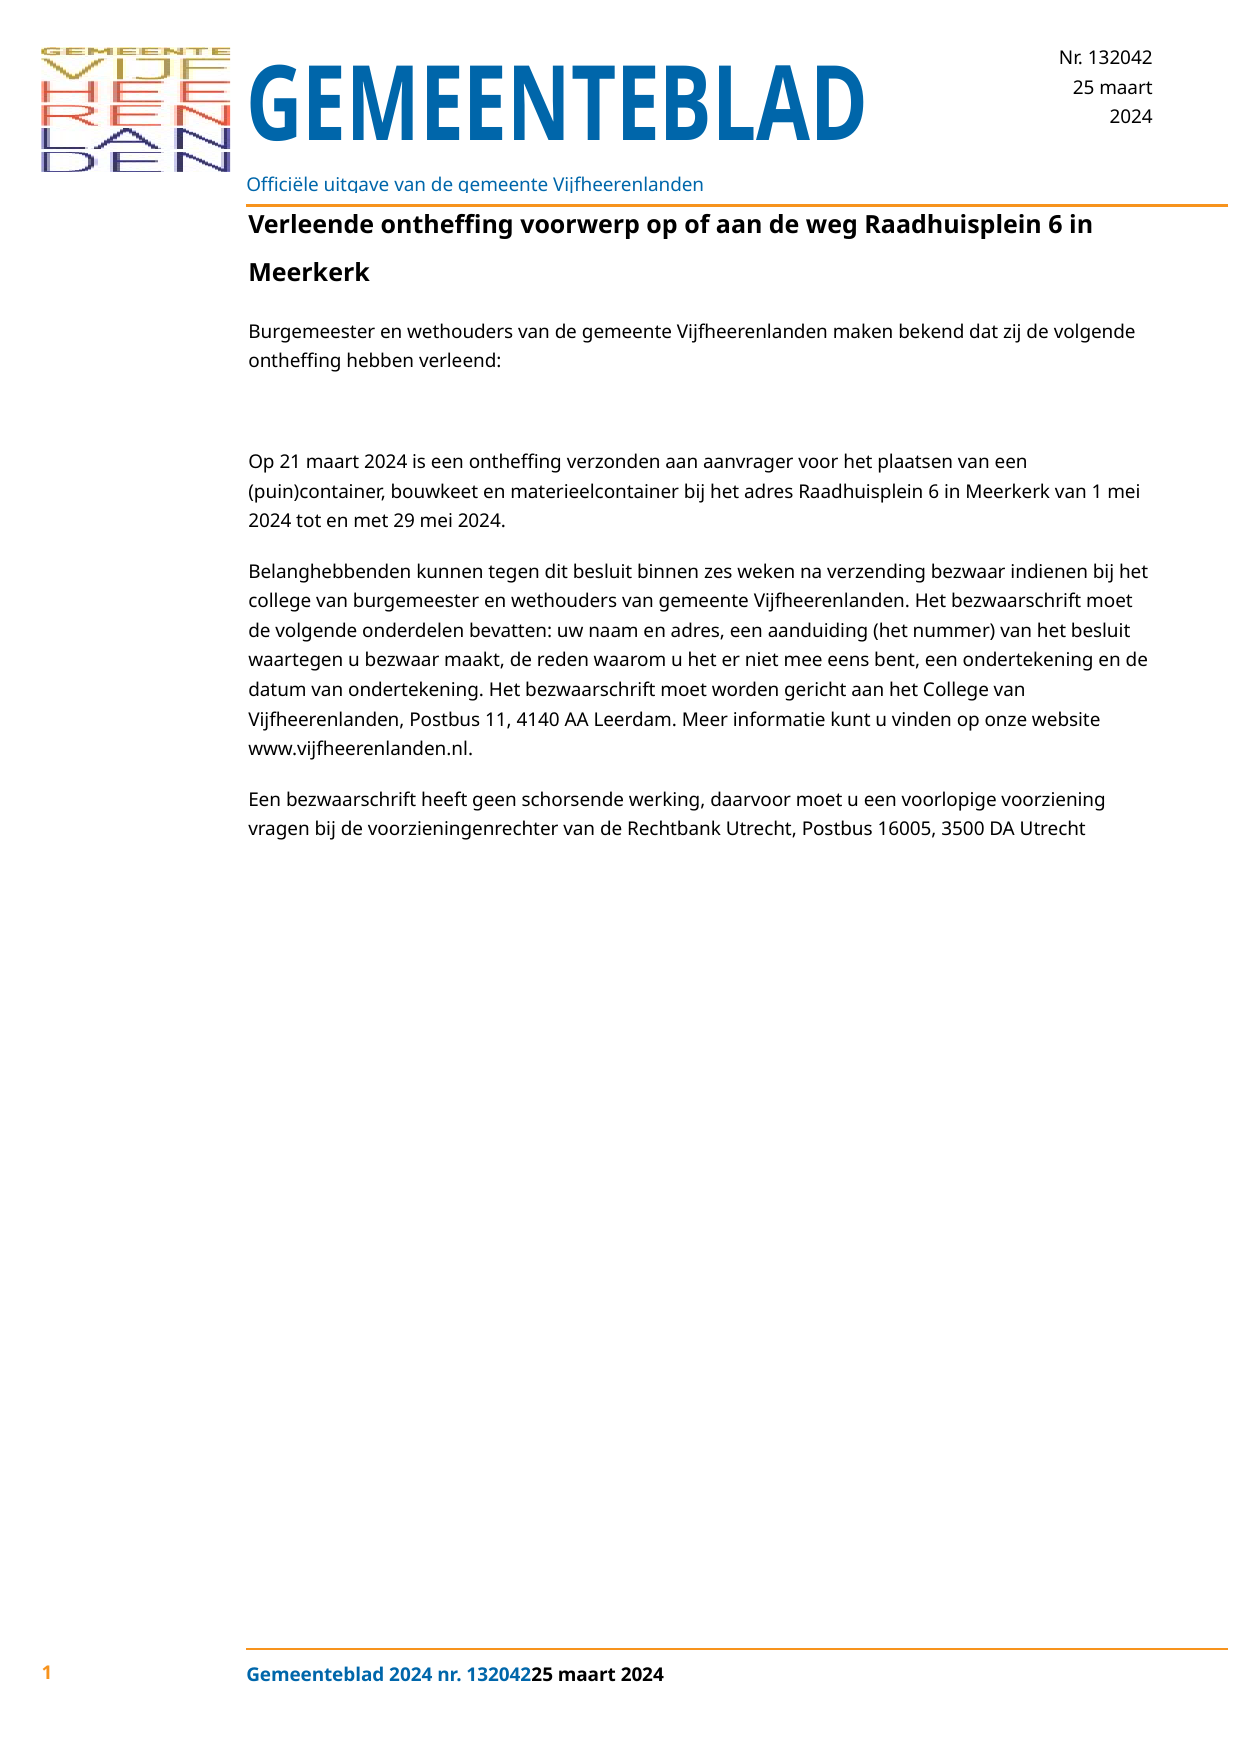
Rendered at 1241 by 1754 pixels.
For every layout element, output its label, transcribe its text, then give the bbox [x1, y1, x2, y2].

text Burgemeester en wethouders van de gemeente Vijfheerenlanden maken bekend dat zij de volgende ontheffing hebben verleend: [248, 318, 1152, 373]
text Verleende ontheffing voorwerp op of aan de weg Raadhuisplein 6 in Meerkerk [248, 207, 1152, 288]
text Een bezwaarschrift heeft geen schorsende werking, daarvoor moet u een voorlopige voorziening vragen bij de voorzieningenrechter van de Rechtbank Utrecht, Postbus 16005, 3500 DA Utrecht [248, 786, 1152, 841]
text Belanghebbenden kunnen tegen dit besluit binnen zes weken na verzending bezwaar indienen bij het college van burgemeester en wethouders van gemeente Vijfheerenlanden. Het bezwaarschrift moet de volgende onderdelen bevatten: uw naam en adres, een aanduiding (het nummer) van het besluit waartegen u bezwaar maakt, de reden waarom u het er niet mee eens bent, een ondertekening en de datum van ondertekening. Het bezwaarschrift moet worden gericht aan het College van Vijfheerenlanden, Postbus 11, 4140 AA Leerdam. Meer informatie kunt u vinden op onze website www.vijfheerenlanden.nl. [248, 558, 1152, 761]
picture [41, 47, 231, 172]
text Op 21 maart 2024 is een ontheffing verzonden aan aanvrager voor het plaatsen van een (puin)container, bouwkeet en materieelcontainer bij het adres Raadhuisplein 6 in Meerkerk van 1 mei 2024 tot en met 29 mei 2024. [248, 448, 1152, 533]
